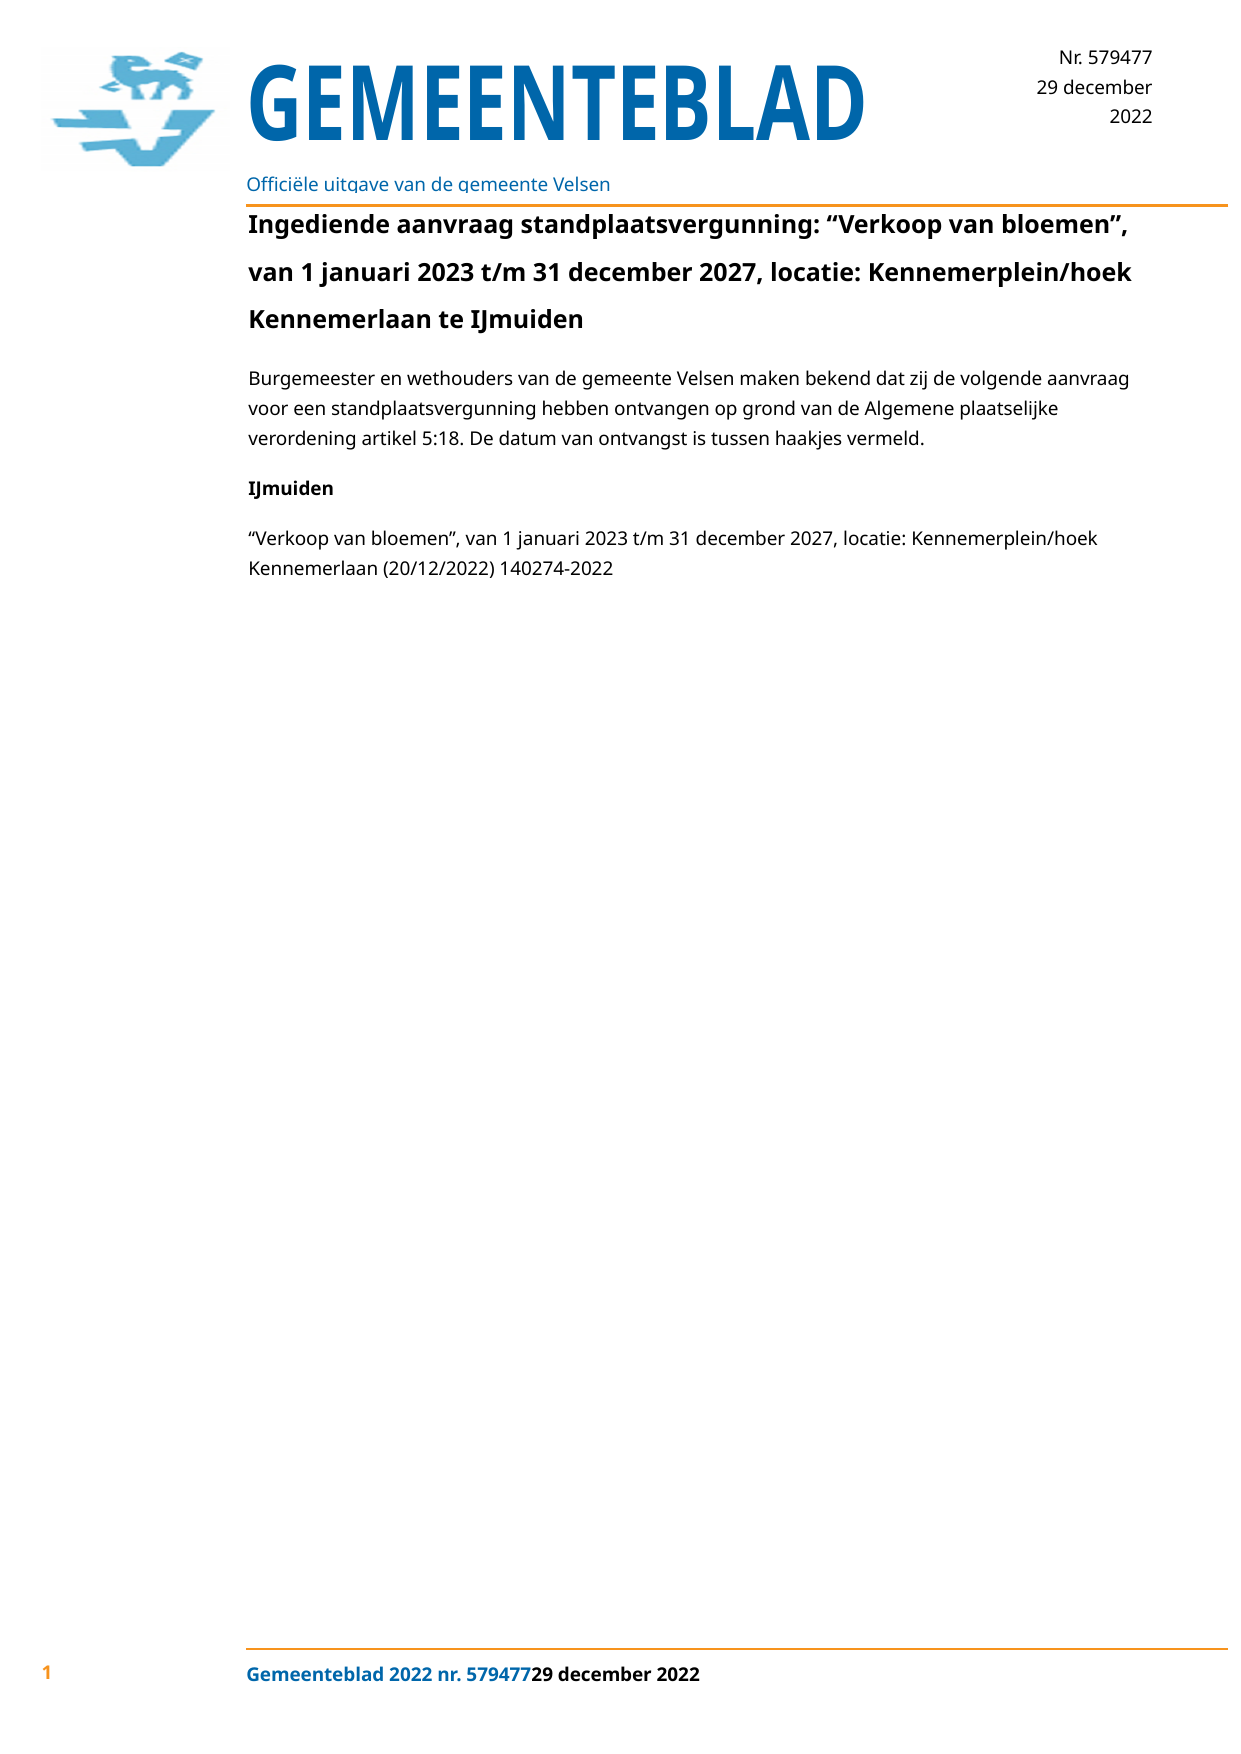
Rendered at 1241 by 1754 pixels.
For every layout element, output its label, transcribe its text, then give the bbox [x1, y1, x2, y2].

text IJmuiden [248, 475, 1152, 501]
text “Verkoop van bloemen”, van 1 januari 2023 t/m 31 december 2027, locatie: Kennemerplein/hoek Kennemerlaan (20/12/2022) 140274-2022 [248, 526, 1152, 581]
picture [41, 47, 231, 172]
text Ingediende aanvraag standplaatsvergunning: “Verkoop van bloemen”, van 1 januari 2023 t/m 31 december 2027, locatie: Kennemerplein/hoek Kennemerlaan te IJmuiden [248, 207, 1152, 336]
text Burgemeester en wethouders van de gemeente Velsen maken bekend dat zij de volgende aanvraag voor een standplaatsvergunning hebben ontvangen op grond van de Algemene plaatselijke verordening artikel 5:18. De datum van ontvangst is tussen haakjes vermeld. [248, 366, 1152, 450]
